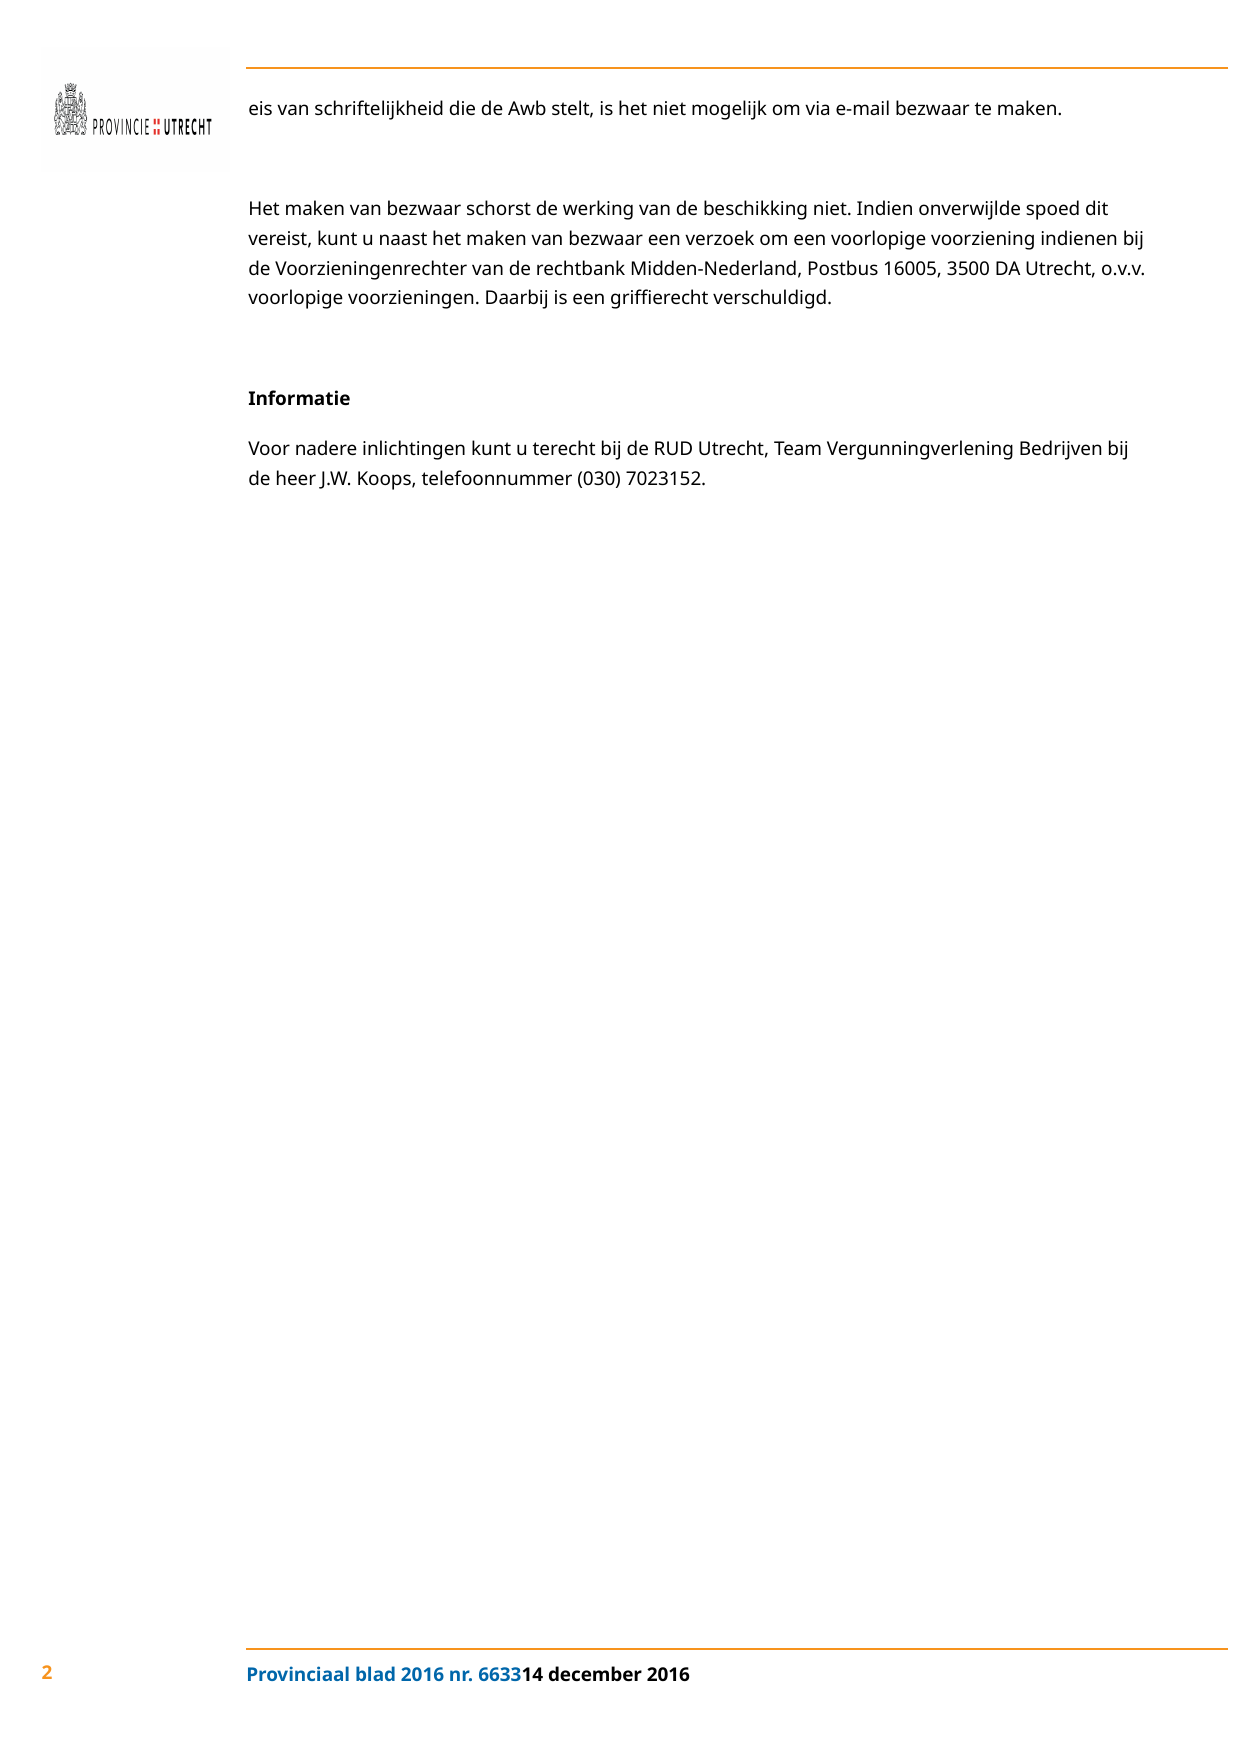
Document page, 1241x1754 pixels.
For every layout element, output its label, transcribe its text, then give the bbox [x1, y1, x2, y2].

text Voor nadere inlichtingen kunt u terecht bij de RUD Utrecht, Team Vergunningverlening Bedrijven bij de heer J.W. Koops, telefoonnummer (030) 7023152. [248, 436, 1152, 491]
picture [41, 47, 231, 172]
text Informatie [248, 385, 1152, 411]
text eis van schriftelijkheid die de Awb stelt, is het niet mogelijk om via e-mail bezwaar te maken. [248, 95, 1152, 121]
text Het maken van bezwaar schorst de werking van de beschikking niet. Indien onverwijlde spoed dit vereist, kunt u naast het maken van bezwaar een verzoek om een voorlopige voorziening indienen bij de Voorzieningenrechter van de rechtbank Midden-Nederland, Postbus 16005, 3500 DA Utrecht, o.v.v. voorlopige voorzieningen. Daarbij is een griffierecht verschuldigd. [248, 196, 1152, 310]
